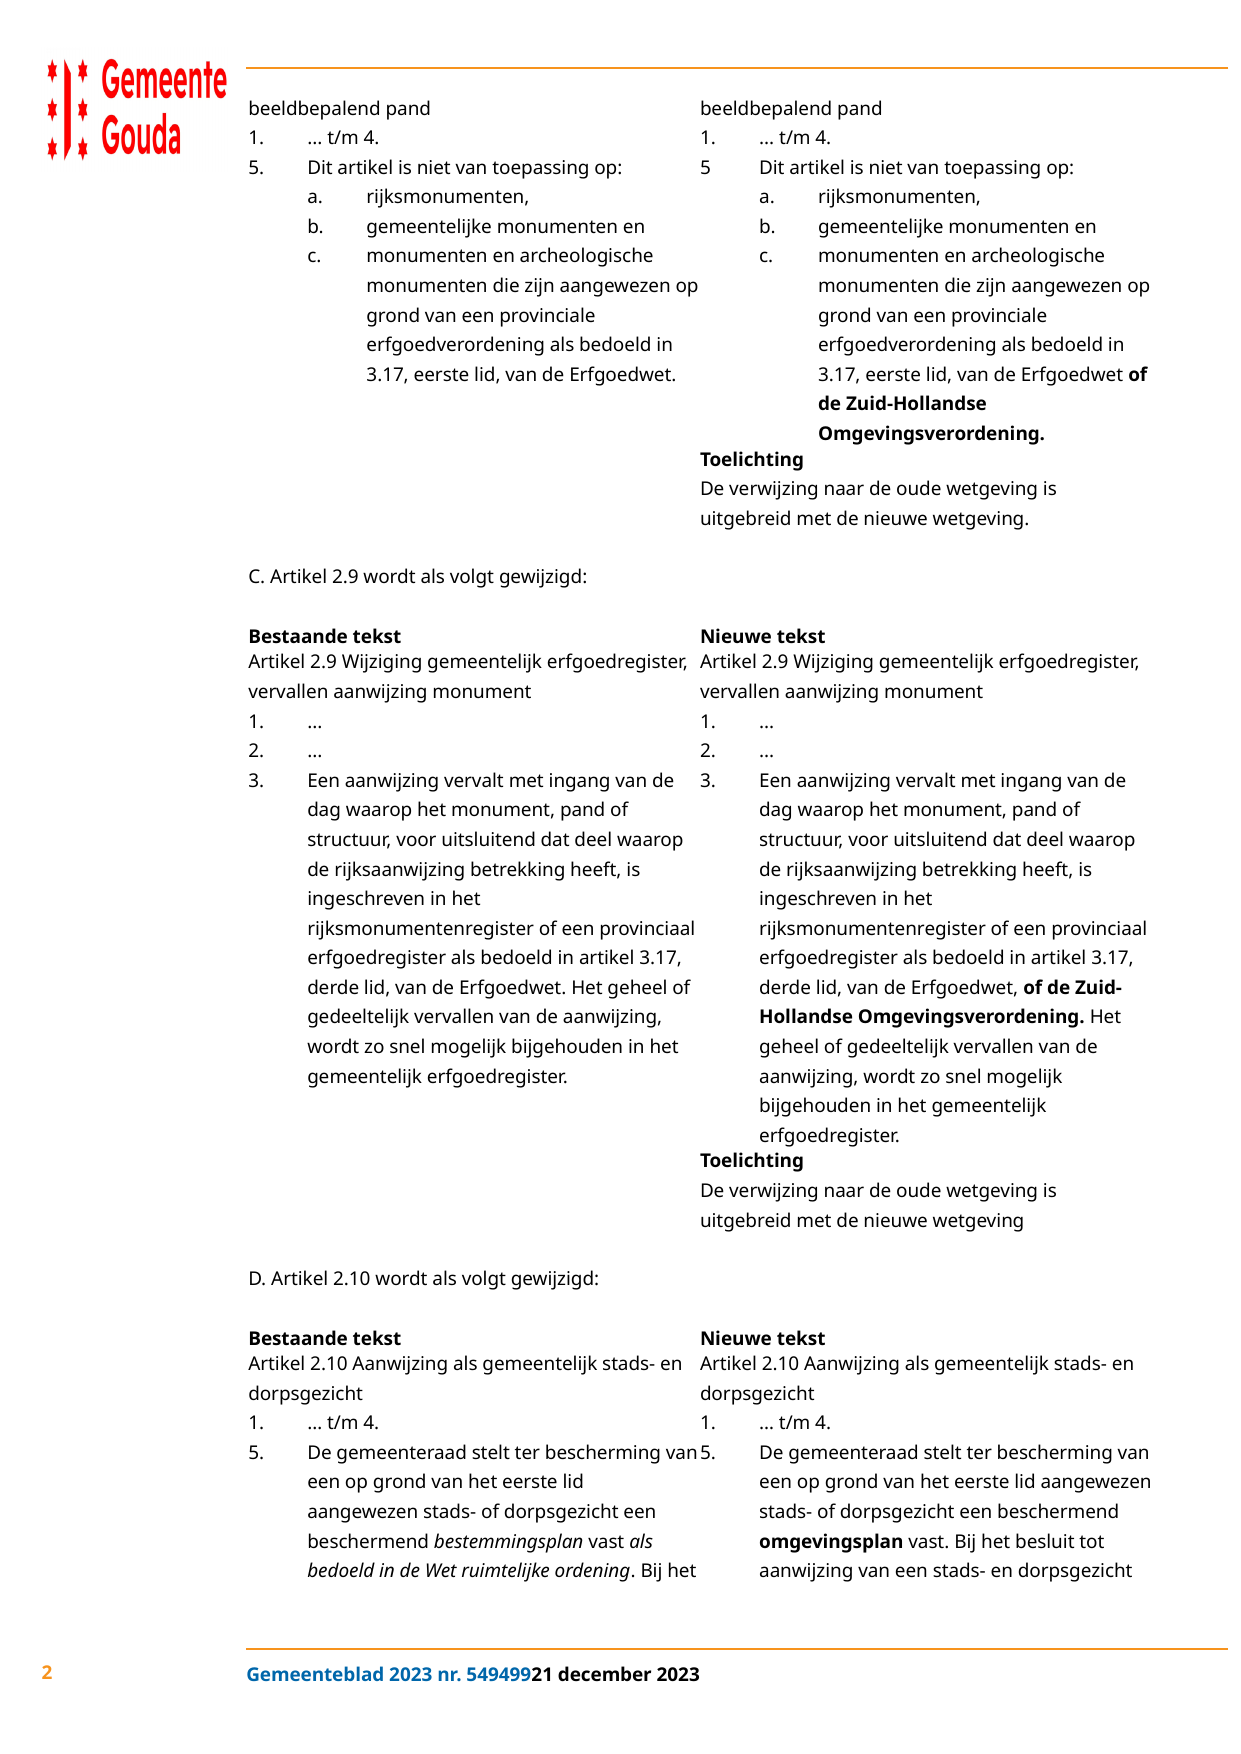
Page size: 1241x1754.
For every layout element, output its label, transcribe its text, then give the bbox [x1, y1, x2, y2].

table_cell [248, 446, 700, 531]
table_cell Artikel 2.9 Wijziging gemeentelijk erfgoedregister, vervallen aanwijzing monument ... ... Een aanwijzing vervalt met ingang van de dag waarop het monument, pand of structuur, voor uitsluitend dat deel waarop de rijksaanwijzing betrekking heeft, is ingeschreven in het rijksmonumentenregister of een provinciaal erfgoedregister als bedoeld in artikel 3.17, derde lid, van de Erfgoedwet. Het geheel of gedeeltelijk vervallen van de aanwijzing, wordt zo snel mogelijk bijgehouden in het gemeentelijk erfgoedregister. [248, 649, 700, 1148]
table_cell Artikel 2.10 Aanwijzing als gemeentelijk stads- en dorpsgezicht … t/m 4. De gemeenteraad stelt ter bescherming van een op grond van het eerste lid aangewezen stads- of dorpsgezicht een beschermend bestemmingsplan vast als bedoeld in de Wet ruimtelijke ordening. Bij het [248, 1350, 700, 1583]
table_header Nieuwe tekst [700, 623, 1152, 649]
table_cell Artikel 2.9 Wijziging gemeentelijk erfgoedregister, vervallen aanwijzing monument ... ... Een aanwijzing vervalt met ingang van de dag waarop het monument, pand of structuur, voor uitsluitend dat deel waarop de rijksaanwijzing betrekking heeft, is ingeschreven in het rijksmonumentenregister of een provinciaal erfgoedregister als bedoeld in artikel 3.17, derde lid, van de Erfgoedwet, of de Zuid-Hollandse Omgevingsverordening. Het geheel of gedeeltelijk vervallen van de aanwijzing, wordt zo snel mogelijk bijgehouden in het gemeentelijk erfgoedregister. [700, 649, 1152, 1148]
table_cell Toelichting De verwijzing naar de oude wetgeving is uitgebreid met de nieuwe wetgeving [700, 1148, 1152, 1233]
picture [41, 47, 231, 172]
table_header Bestaande tekst [248, 623, 700, 649]
text D. Artikel 2.10 wordt als volgt gewijzigd: [248, 1265, 1152, 1291]
text C. Artikel 2.9 wordt als volgt gewijzigd: [248, 564, 1152, 589]
table_cell beeldbepalend pand ... t/m 4. Dit artikel is niet van toepassing op: rijksmonumenten, gemeentelijke monumenten en monumenten en archeologische monumenten die zijn aangewezen op grond van een provinciale erfgoedverordening als bedoeld in 3.17, eerste lid, van de Erfgoedwet of de Zuid-Hollandse Omgevingsverordening. [700, 95, 1152, 446]
table_cell Toelichting De verwijzing naar de oude wetgeving is uitgebreid met de nieuwe wetgeving. [700, 446, 1152, 531]
table_cell beeldbepalend pand ... t/m 4. Dit artikel is niet van toepassing op: rijksmonumenten, gemeentelijke monumenten en monumenten en archeologische monumenten die zijn aangewezen op grond van een provinciale erfgoedverordening als bedoeld in 3.17, eerste lid, van de Erfgoedwet. [248, 95, 700, 446]
table_header Nieuwe tekst [700, 1325, 1152, 1350]
table_cell Artikel 2.10 Aanwijzing als gemeentelijk stads- en dorpsgezicht … t/m 4. De gemeenteraad stelt ter bescherming van een op grond van het eerste lid aangewezen stads- of dorpsgezicht een beschermend omgevingsplan vast. Bij het besluit tot aanwijzing van een stads- en dorpsgezicht [700, 1350, 1152, 1583]
table_cell [248, 1148, 700, 1233]
table_header Bestaande tekst [248, 1325, 700, 1350]
